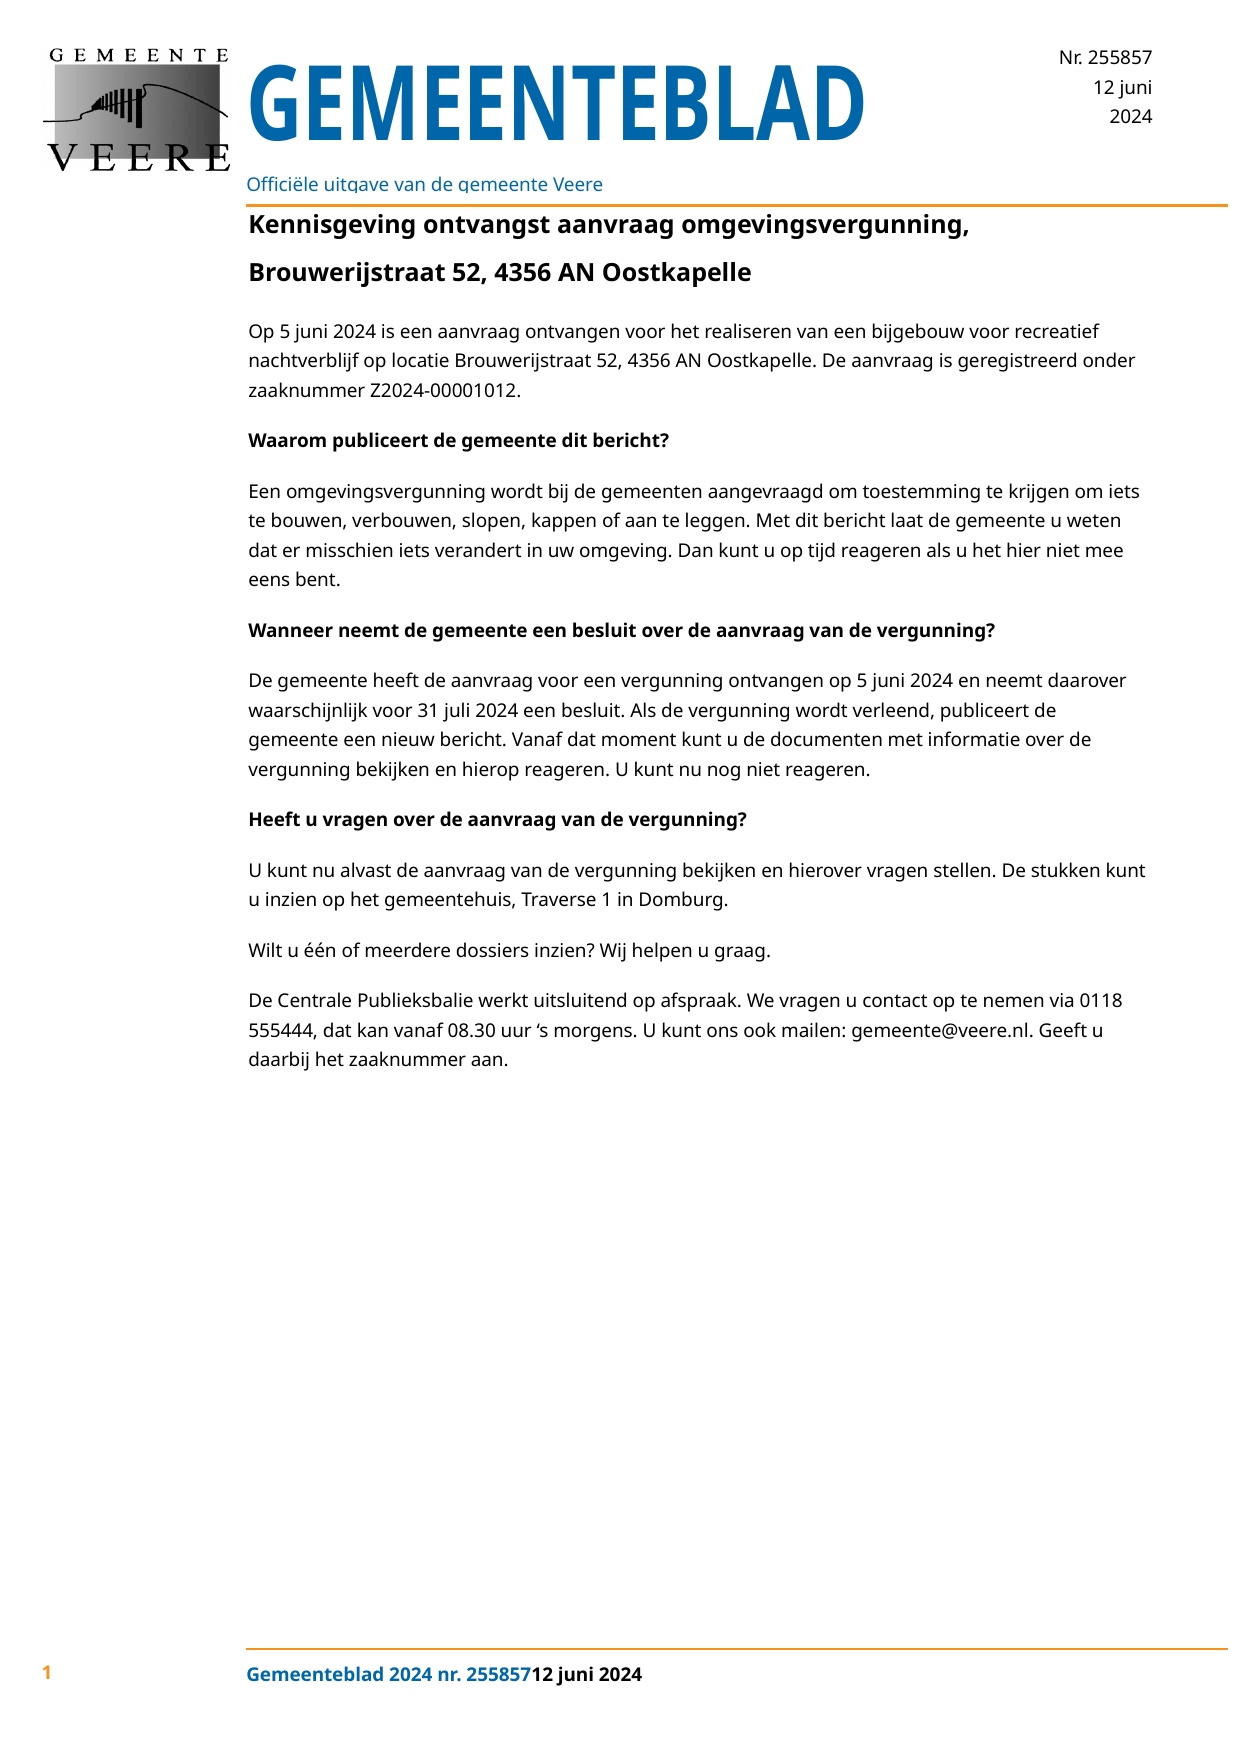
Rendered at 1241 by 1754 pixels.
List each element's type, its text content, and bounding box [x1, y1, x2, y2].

text Op 5 juni 2024 is een aanvraag ontvangen voor het realiseren van een bijgebouw voor recreatief nachtverblijf op locatie Brouwerijstraat 52, 4356 AN Oostkapelle. De aanvraag is geregistreerd onder zaaknummer Z2024-00001012. [248, 318, 1152, 403]
text De Centrale Publieksbalie werkt uitsluitend op afspraak. We vragen u contact op te nemen via 0118 555444, dat kan vanaf 08.30 uur ‘s morgens. U kunt ons ook mailen: gemeente@veere.nl. Geeft u daarbij het zaaknummer aan. [248, 987, 1152, 1072]
text De gemeente heeft de aanvraag voor een vergunning ontvangen op 5 juni 2024 en neemt daarover waarschijnlijk voor 31 juli 2024 een besluit. Als de vergunning wordt verleend, publiceert de gemeente een nieuw bericht. Vanaf dat moment kunt u de documenten met informatie over de vergunning bekijken en hierop reageren. U kunt nu nog niet reageren. [248, 667, 1152, 782]
text Een omgevingsvergunning wordt bij de gemeenten aangevraagd om toestemming te krijgen om iets te bouwen, verbouwen, slopen, kappen of aan te leggen. Met dit bericht laat de gemeente u weten dat er misschien iets verandert in uw omgeving. Dan kunt u op tijd reageren als u het hier niet mee eens bent. [248, 478, 1152, 592]
text Heeft u vragen over de aanvraag van de vergunning? [248, 807, 1152, 832]
text U kunt nu alvast de aanvraag van de vergunning bekijken en hierover vragen stellen. De stukken kunt u inzien op het gemeentehuis, Traverse 1 in Domburg. [248, 857, 1152, 912]
text Kennisgeving ontvangst aanvraag omgevingsvergunning, Brouwerijstraat 52, 4356 AN Oostkapelle [248, 207, 1152, 288]
text Wilt u één of meerdere dossiers inzien? Wij helpen u graag. [248, 937, 1152, 963]
text Wanneer neemt de gemeente een besluit over de aanvraag van de vergunning? [248, 617, 1152, 643]
picture [41, 47, 231, 172]
text Waarom publiceert de gemeente dit bericht? [248, 427, 1152, 453]
